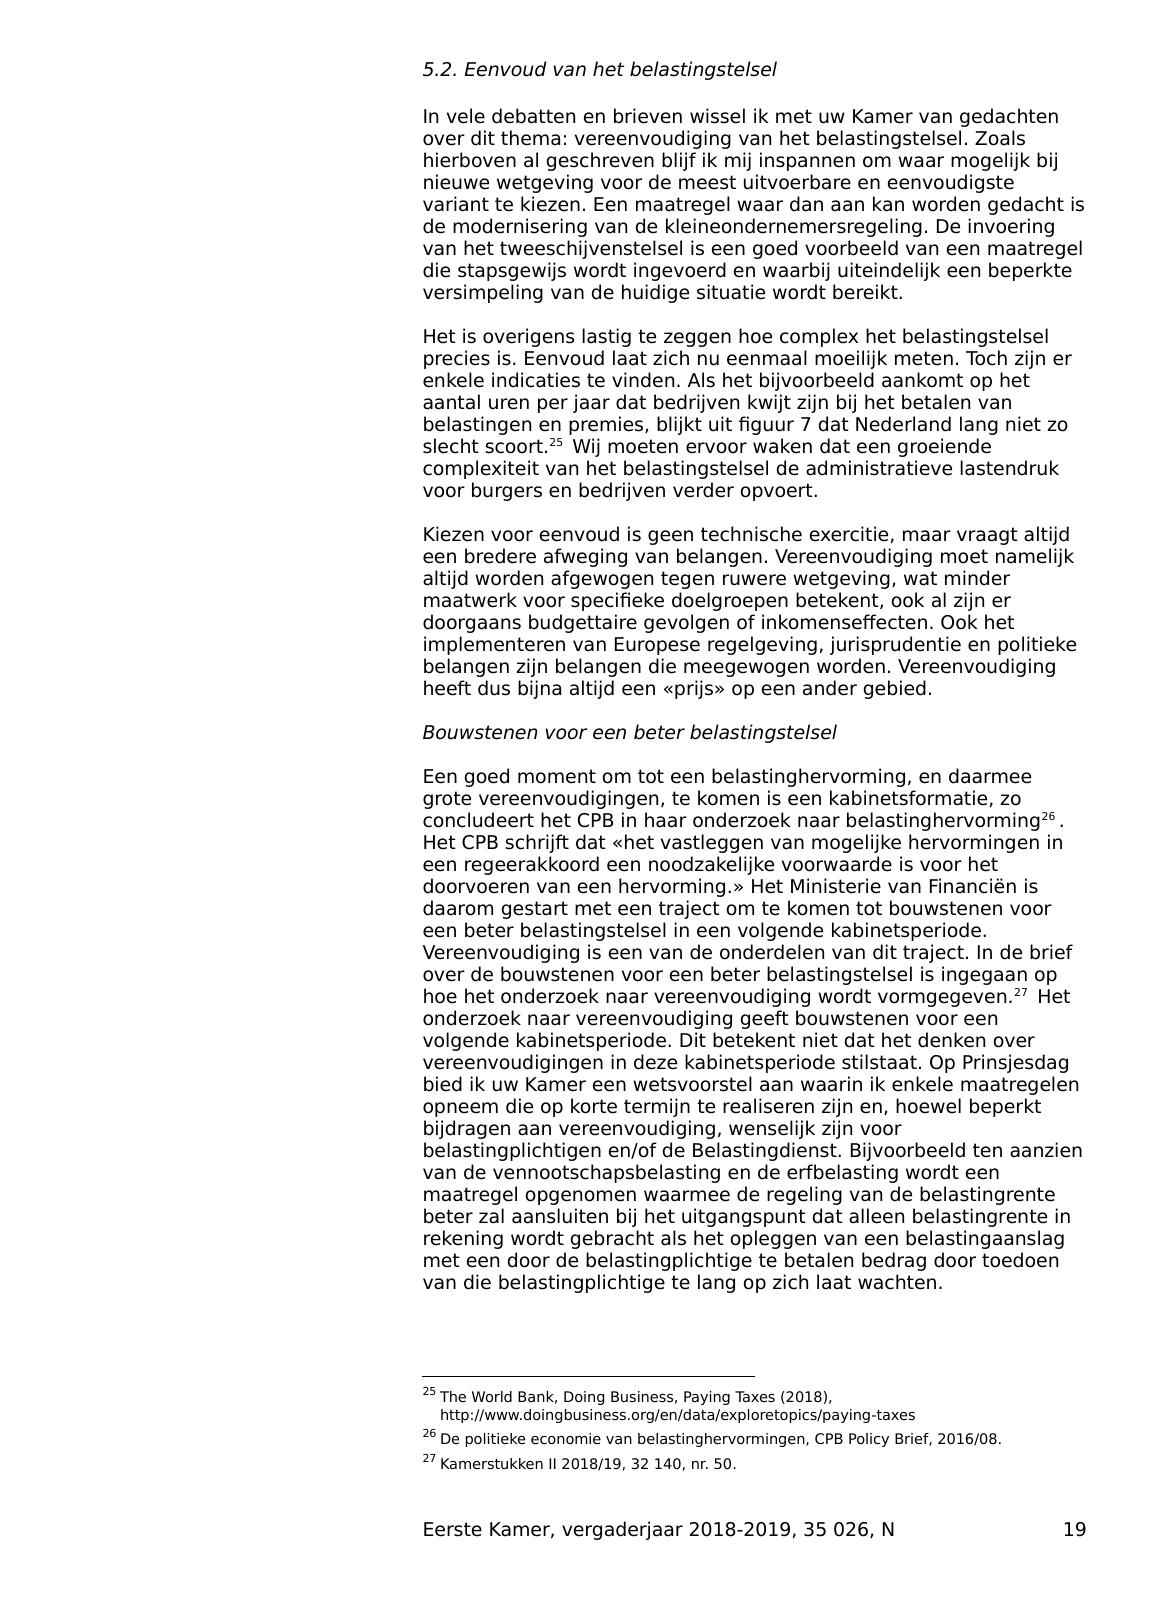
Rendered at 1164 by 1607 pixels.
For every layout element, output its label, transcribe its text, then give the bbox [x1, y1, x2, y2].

text In vele debatten en brieven wissel ik met uw Kamer van gedachten over dit thema: vereenvoudiging van het belastingstelsel. Zoals hierboven al geschreven blijf ik mij inspannen om waar mogelijk bij nieuwe wetgeving voor de meest uitvoerbare en eenvoudigste variant te kiezen. Een maatregel waar dan aan kan worden gedacht is de modernisering van de kleineondernemersregeling. De invoering van het tweeschijvenstelsel is een goed voorbeeld van een maatregel die stapsgewijs wordt ingevoerd en waarbij uiteindelijk een beperkte versimpeling van de huidige situatie wordt bereikt. [422, 106, 1087, 304]
text Kiezen voor eenvoud is geen technische exercitie, maar vraagt altijd een bredere afweging van belangen. Vereenvoudiging moet namelijk altijd worden afgewogen tegen ruwere wetgeving, wat minder maatwerk voor specifieke doelgroepen betekent, ook al zijn er doorgaans budgettaire gevolgen of inkomenseffecten. Ook het implementeren van Europese regelgeving, jurisprudentie en politieke belangen zijn belangen die meegewogen worden. Vereenvoudiging heeft dus bijna altijd een «prijs» op een ander gebied. [422, 524, 1087, 700]
text Een goed moment om tot een belastinghervorming, en daarmee grote vereenvoudigingen, te komen is een kabinetsformatie, zo concludeert het CPB in haar onderzoek naar belastinghervorming. Het CPB schrijft dat «het vastleggen van mogelijke hervormingen in een regeerakkoord een noodzakelijke voorwaarde is voor het doorvoeren van een hervorming.» Het Ministerie van Financiën is daarom gestart met een traject om te komen tot bouwstenen voor een beter belastingstelsel in een volgende kabinetsperiode. Vereenvoudiging is een van de onderdelen van dit traject. In de brief over de bouwstenen voor een beter belastingstelsel is ingegaan op hoe het onderzoek naar vereenvoudiging wordt vormgegeven. Het onderzoek naar vereenvoudiging geeft bouwstenen voor een volgende kabinetsperiode. Dit betekent niet dat het denken over vereenvoudigingen in deze kabinetsperiode stilstaat. Op Prinsjesdag bied ik uw Kamer een wetsvoorstel aan waarin ik enkele maatregelen opneem die op korte termijn te realiseren zijn en, hoewel beperkt bijdragen aan vereenvoudiging, wenselijk zijn voor belastingplichtigen en/of de Belastingdienst. Bijvoorbeeld ten aanzien van de vennootschapsbelasting en de erfbelasting wordt een maatregel opgenomen waarmee de regeling van de belastingrente beter zal aansluiten bij het uitgangspunt dat alleen belastingrente in rekening wordt gebracht als het opleggen van een belastingaanslag met een door de belastingplichtige te betalen bedrag door toedoen van die belastingplichtige te lang op zich laat wachten. [422, 766, 1087, 1294]
subtitle 5.2. Eenvoud van het belastingstelsel [422, 59, 1087, 81]
text De politieke economie van belastinghervormingen, CPB Policy Brief, 2016/08. [422, 1427, 1087, 1449]
text The World Bank, Doing Business, Paying Taxes (2018), http://www.doingbusiness.org/en/data/exploretopics/paying-taxes [422, 1385, 1087, 1424]
text Kamerstukken II 2018/19, 32 140, nr. 50. [422, 1452, 1087, 1474]
text Het is overigens lastig te zeggen hoe complex het belastingstelsel precies is. Eenvoud laat zich nu eenmaal moeilijk meten. Toch zijn er enkele indicaties te vinden. Als het bijvoorbeeld aankomt op het aantal uren per jaar dat bedrijven kwijt zijn bij het betalen van belastingen en premies, blijkt uit figuur 7 dat Nederland lang niet zo slecht scoort. Wij moeten ervoor waken dat een groeiende complexiteit van het belastingstelsel de administratieve lastendruk voor burgers en bedrijven verder opvoert. [422, 326, 1087, 502]
subtitle Bouwstenen voor een beter belastingstelsel [422, 722, 1087, 744]
